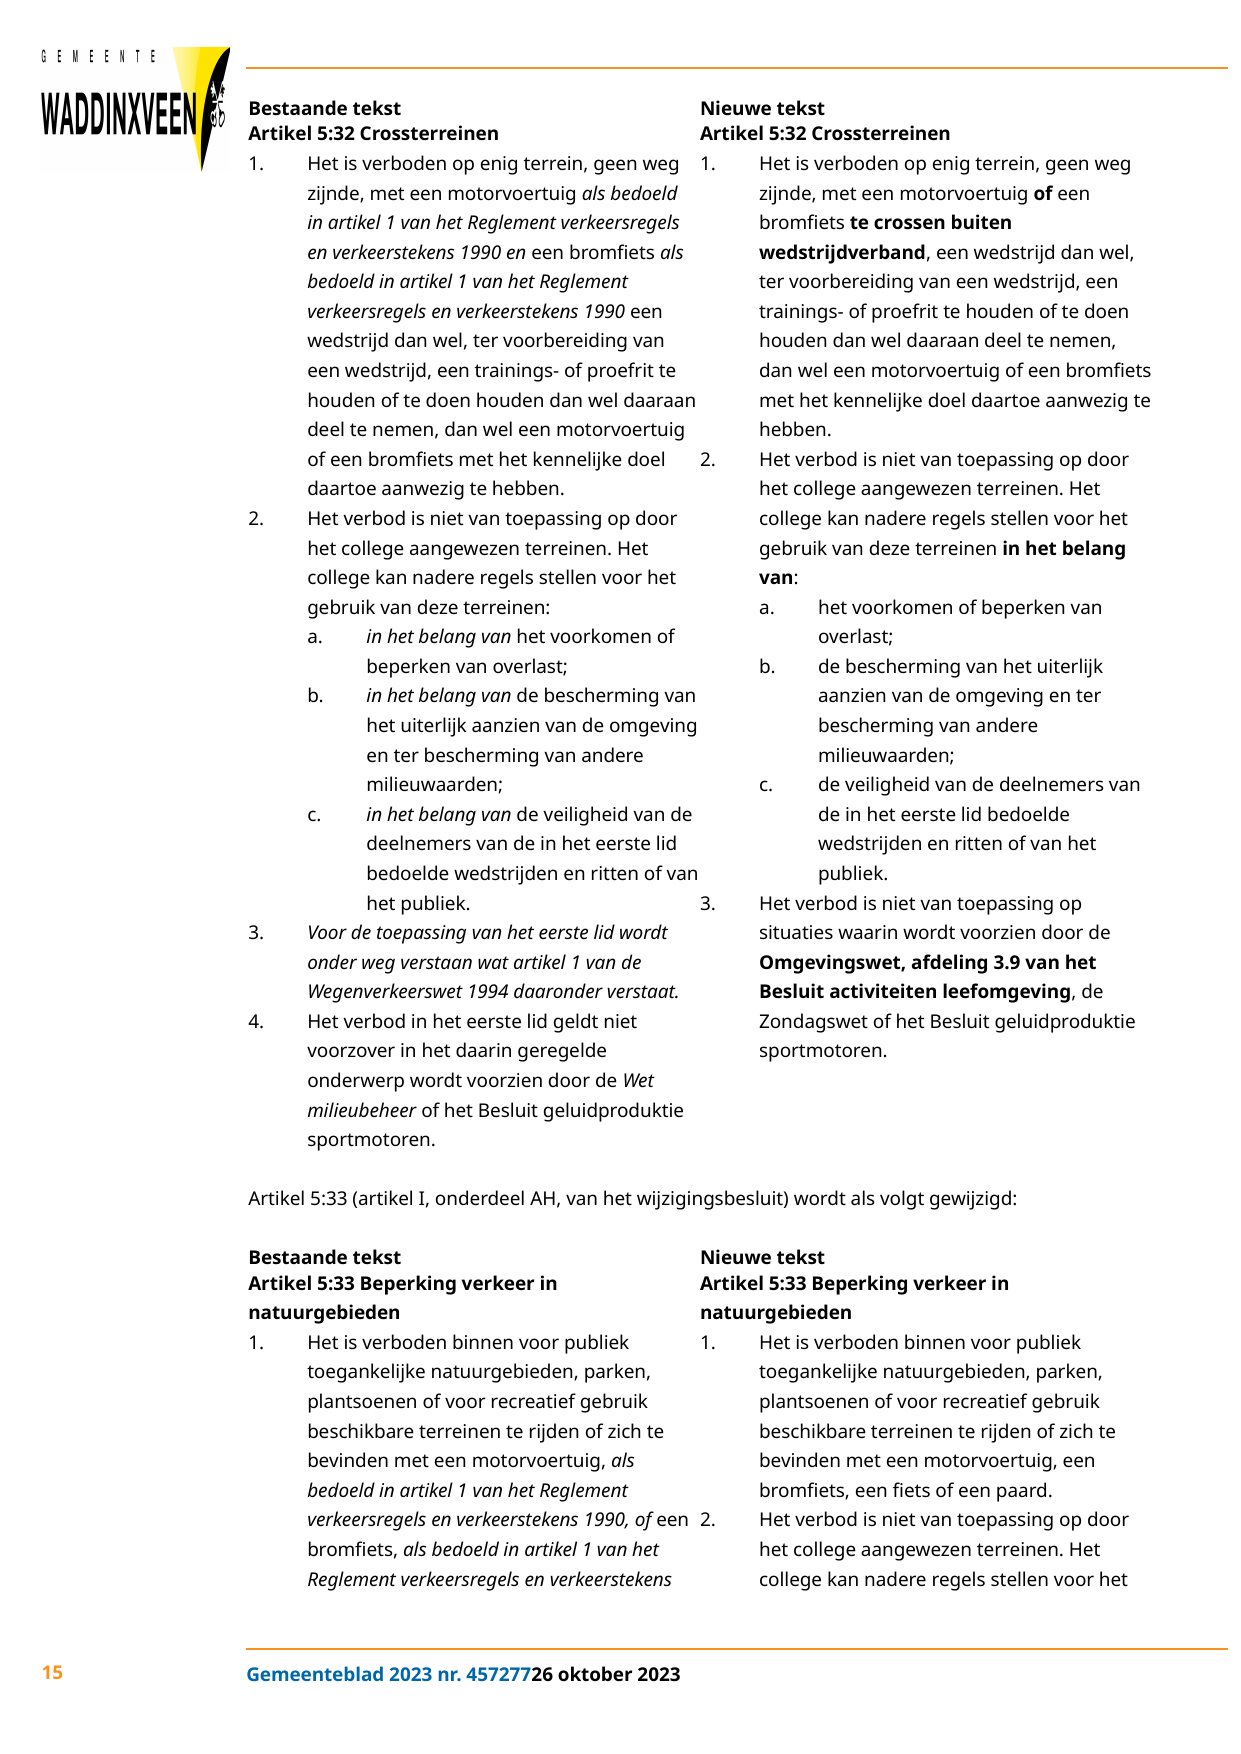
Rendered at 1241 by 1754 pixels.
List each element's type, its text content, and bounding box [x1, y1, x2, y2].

table_header Bestaande tekst [248, 95, 700, 121]
table_header Nieuwe tekst [700, 95, 1152, 121]
text Artikel 5:33 (artikel I, onderdeel AH, van het wijzigingsbesluit) wordt als volgt gewijzigd: [248, 1185, 1152, 1211]
table_cell Artikel 5:33 Beperking verkeer in natuurgebieden Het is verboden binnen voor publiek toegankelijke natuurgebieden, parken, plantsoenen of voor recreatief gebruik beschikbare terreinen te rijden of zich te bevinden met een motorvoertuig, een bromfiets, een fiets of een paard. Het verbod is niet van toepassing op door het college aangewezen terreinen. Het college kan nadere regels stellen voor het [700, 1270, 1152, 1591]
table_header Nieuwe tekst [700, 1244, 1152, 1270]
table_cell Artikel 5:33 Beperking verkeer in natuurgebieden Het is verboden binnen voor publiek toegankelijke natuurgebieden, parken, plantsoenen of voor recreatief gebruik beschikbare terreinen te rijden of zich te bevinden met een motorvoertuig, als bedoeld in artikel 1 van het Reglement verkeersregels en verkeerstekens 1990, of een bromfiets, als bedoeld in artikel 1 van het Reglement verkeersregels en verkeerstekens [248, 1270, 700, 1591]
table_cell Artikel 5:32 Crossterreinen Het is verboden op enig terrein, geen weg zijnde, met een motorvoertuig als bedoeld in artikel 1 van het Reglement verkeersregels en verkeerstekens 1990 en een bromfiets als bedoeld in artikel 1 van het Reglement verkeersregels en verkeerstekens 1990 een wedstrijd dan wel, ter voorbereiding van een wedstrijd, een trainings- of proefrit te houden of te doen houden dan wel daaraan deel te nemen, dan wel een motorvoertuig of een bromfiets met het kennelijke doel daartoe aanwezig te hebben. Het verbod is niet van toepassing op door het college aangewezen terreinen. Het college kan nadere regels stellen voor het gebruik van deze terreinen: in het belang van het voorkomen of beperken van overlast; in het belang van de bescherming van het uiterlijk aanzien van de omgeving en ter bescherming van andere milieuwaarden; in het belang van de veiligheid van de deelnemers van de in het eerste lid bedoelde wedstrijden en ritten of van het publiek. Voor de toepassing van het eerste lid wordt onder weg verstaan wat artikel 1 van de Wegenverkeerswet 1994 daaronder verstaat. Het verbod in het eerste lid geldt niet voorzover in het daarin geregelde onderwerp wordt voorzien door de Wet milieubeheer of het Besluit geluidproduktie sportmotoren. [248, 121, 700, 1152]
table_header Bestaande tekst [248, 1244, 700, 1270]
table_cell Artikel 5:32 Crossterreinen Het is verboden op enig terrein, geen weg zijnde, met een motorvoertuig of een bromfiets te crossen buiten wedstrijdverband, een wedstrijd dan wel, ter voorbereiding van een wedstrijd, een trainings- of proefrit te houden of te doen houden dan wel daaraan deel te nemen, dan wel een motorvoertuig of een bromfiets met het kennelijke doel daartoe aanwezig te hebben. Het verbod is niet van toepassing op door het college aangewezen terreinen. Het college kan nadere regels stellen voor het gebruik van deze terreinen in het belang van: het voorkomen of beperken van overlast; de bescherming van het uiterlijk aanzien van de omgeving en ter bescherming van andere milieuwaarden; de veiligheid van de deelnemers van de in het eerste lid bedoelde wedstrijden en ritten of van het publiek. Het verbod is niet van toepassing op situaties waarin wordt voorzien door de Omgevingswet, afdeling 3.9 van het Besluit activiteiten leefomgeving, de Zondagswet of het Besluit geluidproduktie sportmotoren. [700, 121, 1152, 1152]
picture [41, 47, 231, 172]
